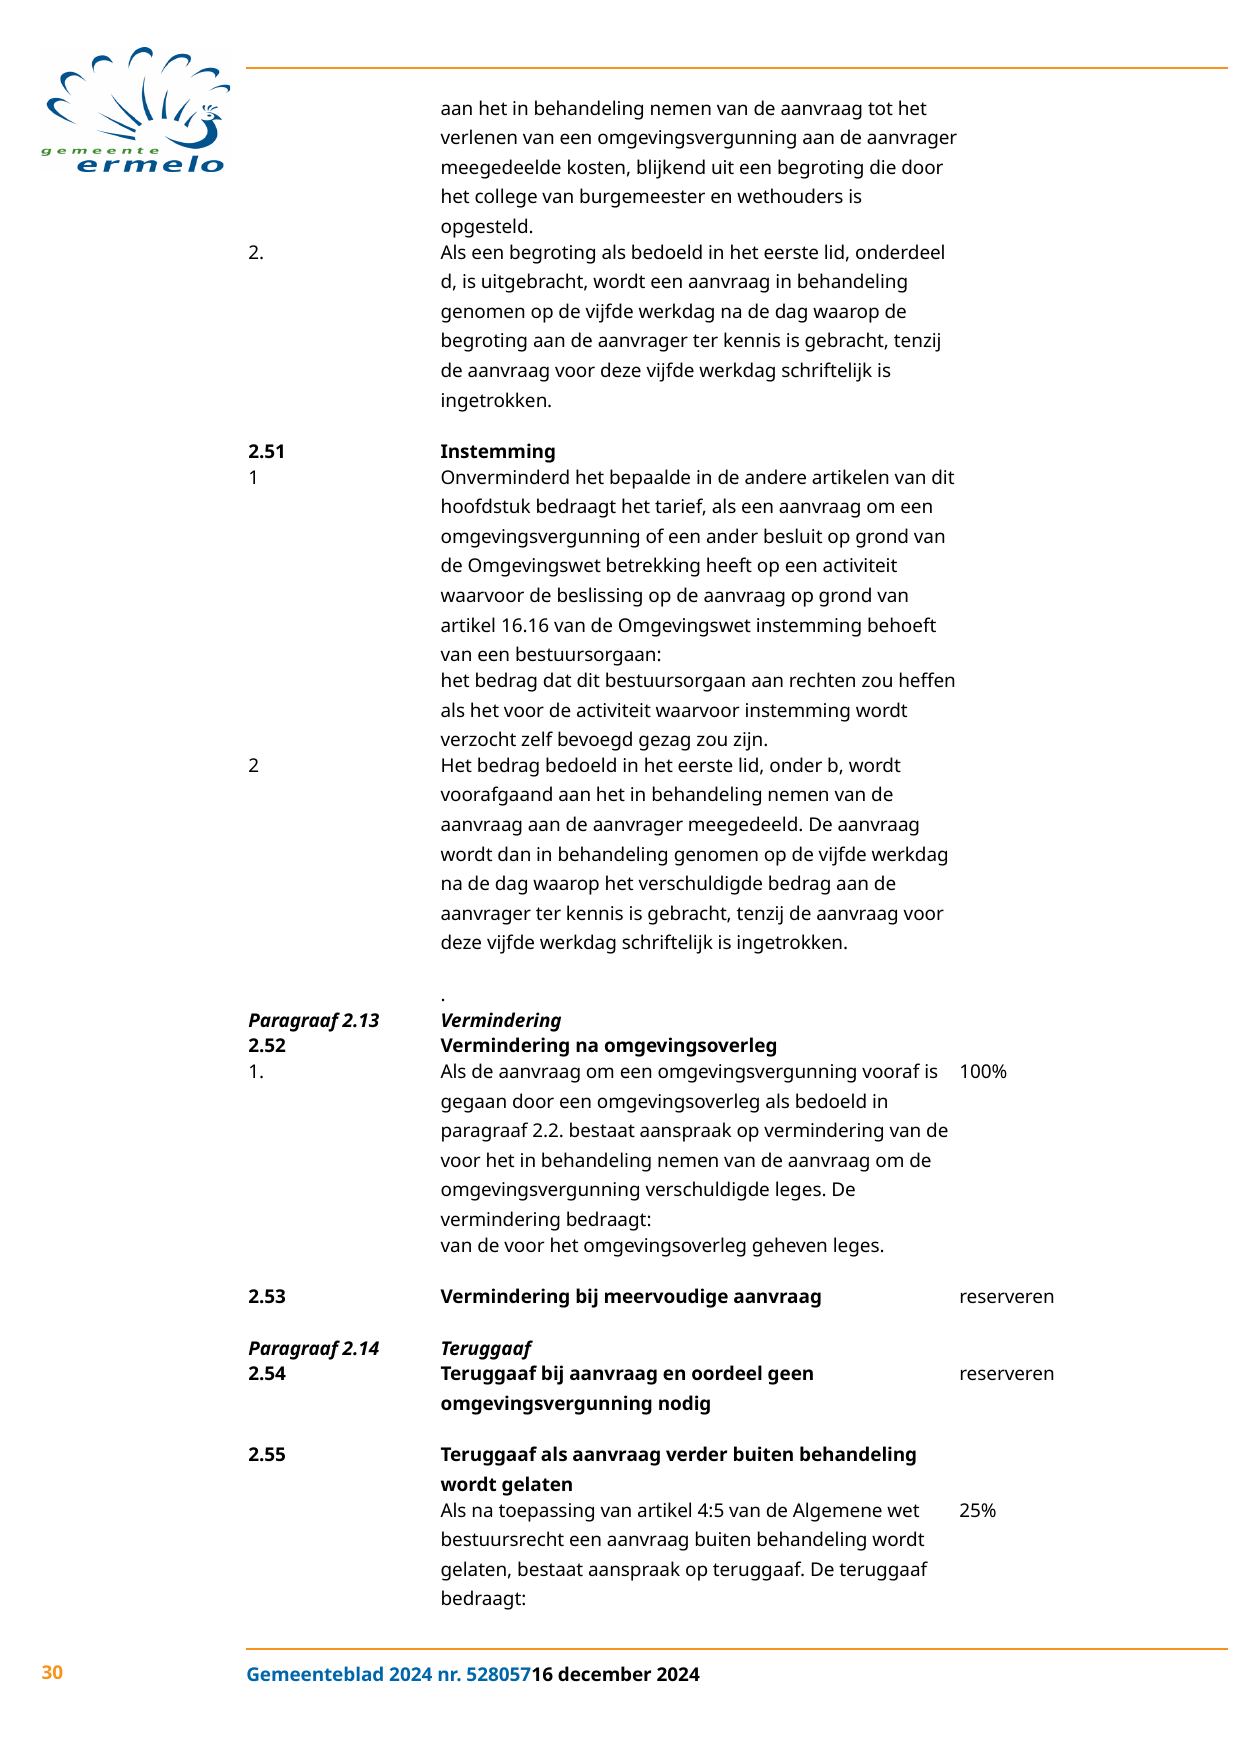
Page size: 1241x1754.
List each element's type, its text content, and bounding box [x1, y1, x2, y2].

table_cell [959, 1232, 1152, 1258]
table_cell Paragraaf 2.14 [248, 1335, 440, 1361]
table_cell [248, 981, 440, 1007]
table_cell Vermindering [440, 1007, 959, 1032]
table_cell 2.52 [248, 1033, 440, 1058]
table_cell [959, 1416, 1152, 1442]
table_cell [959, 413, 1152, 438]
table_cell [959, 1007, 1152, 1032]
table_cell [440, 955, 959, 981]
table_cell . [440, 981, 959, 1007]
table_cell [248, 1309, 440, 1335]
table_cell [248, 1232, 440, 1258]
table_cell 1 [248, 464, 440, 667]
table_cell Teruggaaf als aanvraag verder buiten behandeling wordt gelaten [440, 1442, 959, 1497]
table_cell [248, 667, 440, 752]
table_cell [959, 667, 1152, 752]
table_cell [959, 981, 1152, 1007]
table_cell 2.51 [248, 438, 440, 464]
table_cell [959, 1442, 1152, 1497]
table_cell [248, 95, 440, 239]
table_cell [248, 955, 440, 981]
table_cell [248, 1416, 440, 1442]
table_cell reserveren [959, 1361, 1152, 1416]
table_cell 1. [248, 1058, 440, 1232]
table_cell Het bedrag bedoeld in het eerste lid, onder b, wordt voorafgaand aan het in behandeling nemen van de aanvraag aan de aanvrager meegedeeld. De aanvraag wordt dan in behandeling genomen op de vijfde werkdag na de dag waarop het verschuldigde bedrag aan de aanvrager ter kennis is gebracht, tenzij de aanvraag voor deze vijfde werkdag schriftelijk is ingetrokken. [440, 752, 959, 955]
table_cell [248, 1497, 440, 1611]
table_cell Vermindering bij meervoudige aanvraag [440, 1283, 959, 1309]
table_cell [959, 438, 1152, 464]
table_cell het bedrag dat dit bestuursorgaan aan rechten zou heffen als het voor de activiteit waarvoor instemming wordt verzocht zelf bevoegd gezag zou zijn. [440, 667, 959, 752]
table_cell [959, 1033, 1152, 1058]
table_cell Onverminderd het bepaalde in de andere artikelen van dit hoofdstuk bedraagt het tarief, als een aanvraag om een omgevingsvergunning of een ander besluit op grond van de Omgevingswet betrekking heeft op een activiteit waarvoor de beslissing op de aanvraag op grond van artikel 16.16 van de Omgevingswet instemming behoeft van een bestuursorgaan: [440, 464, 959, 667]
table_cell Vermindering na omgevingsoverleg [440, 1033, 959, 1058]
table_cell Als de aanvraag om een omgevingsvergunning vooraf is gegaan door een omgevingsoverleg als bedoeld in paragraaf 2.2. bestaat aanspraak op vermindering van de voor het in behandeling nemen van de aanvraag om de omgevingsvergunning verschuldigde leges. De vermindering bedraagt: [440, 1058, 959, 1232]
table_cell 100% [959, 1058, 1152, 1232]
table_cell van de voor het omgevingsoverleg geheven leges. [440, 1232, 959, 1258]
table_cell Als een begroting als bedoeld in het eerste lid, onderdeel d, is uitgebracht, wordt een aanvraag in behandeling genomen op de vijfde werkdag na de dag waarop de begroting aan de aanvrager ter kennis is gebracht, tenzij de aanvraag voor deze vijfde werkdag schriftelijk is ingetrokken. [440, 239, 959, 412]
table_cell reserveren [959, 1283, 1152, 1309]
table_cell Teruggaaf [440, 1335, 959, 1361]
table_cell Als na toepassing van artikel 4:5 van de Algemene wet bestuursrecht een aanvraag buiten behandeling wordt gelaten, bestaat aanspraak op teruggaaf. De teruggaaf bedraagt: [440, 1497, 959, 1611]
table_cell 2.53 [248, 1283, 440, 1309]
table_cell [959, 1309, 1152, 1335]
table_cell 2. [248, 239, 440, 412]
table_cell Teruggaaf bij aanvraag en oordeel geen omgevingsvergunning nodig [440, 1361, 959, 1416]
table_cell [959, 464, 1152, 667]
table_cell [440, 1309, 959, 1335]
table_cell 2.54 [248, 1361, 440, 1416]
table_cell [959, 752, 1152, 955]
table_cell [959, 1335, 1152, 1361]
table_cell Paragraaf 2.13 [248, 1007, 440, 1032]
table_cell 25% [959, 1497, 1152, 1611]
table_cell [959, 95, 1152, 239]
table_cell 2.55 [248, 1442, 440, 1497]
table_cell [959, 239, 1152, 412]
table_cell aan het in behandeling nemen van de aanvraag tot het verlenen van een omgevingsvergunning aan de aanvrager meegedeelde kosten, blijkend uit een begroting die door het college van burgemeester en wethouders is opgesteld. [440, 95, 959, 239]
table_cell Instemming [440, 438, 959, 464]
table_cell [248, 413, 440, 438]
table_cell [248, 1258, 440, 1283]
table_cell 2 [248, 752, 440, 955]
table_cell [440, 413, 959, 438]
table_cell [959, 955, 1152, 981]
table_cell [959, 1258, 1152, 1283]
table_cell [440, 1258, 959, 1283]
table_cell [440, 1416, 959, 1442]
picture [41, 47, 231, 172]
